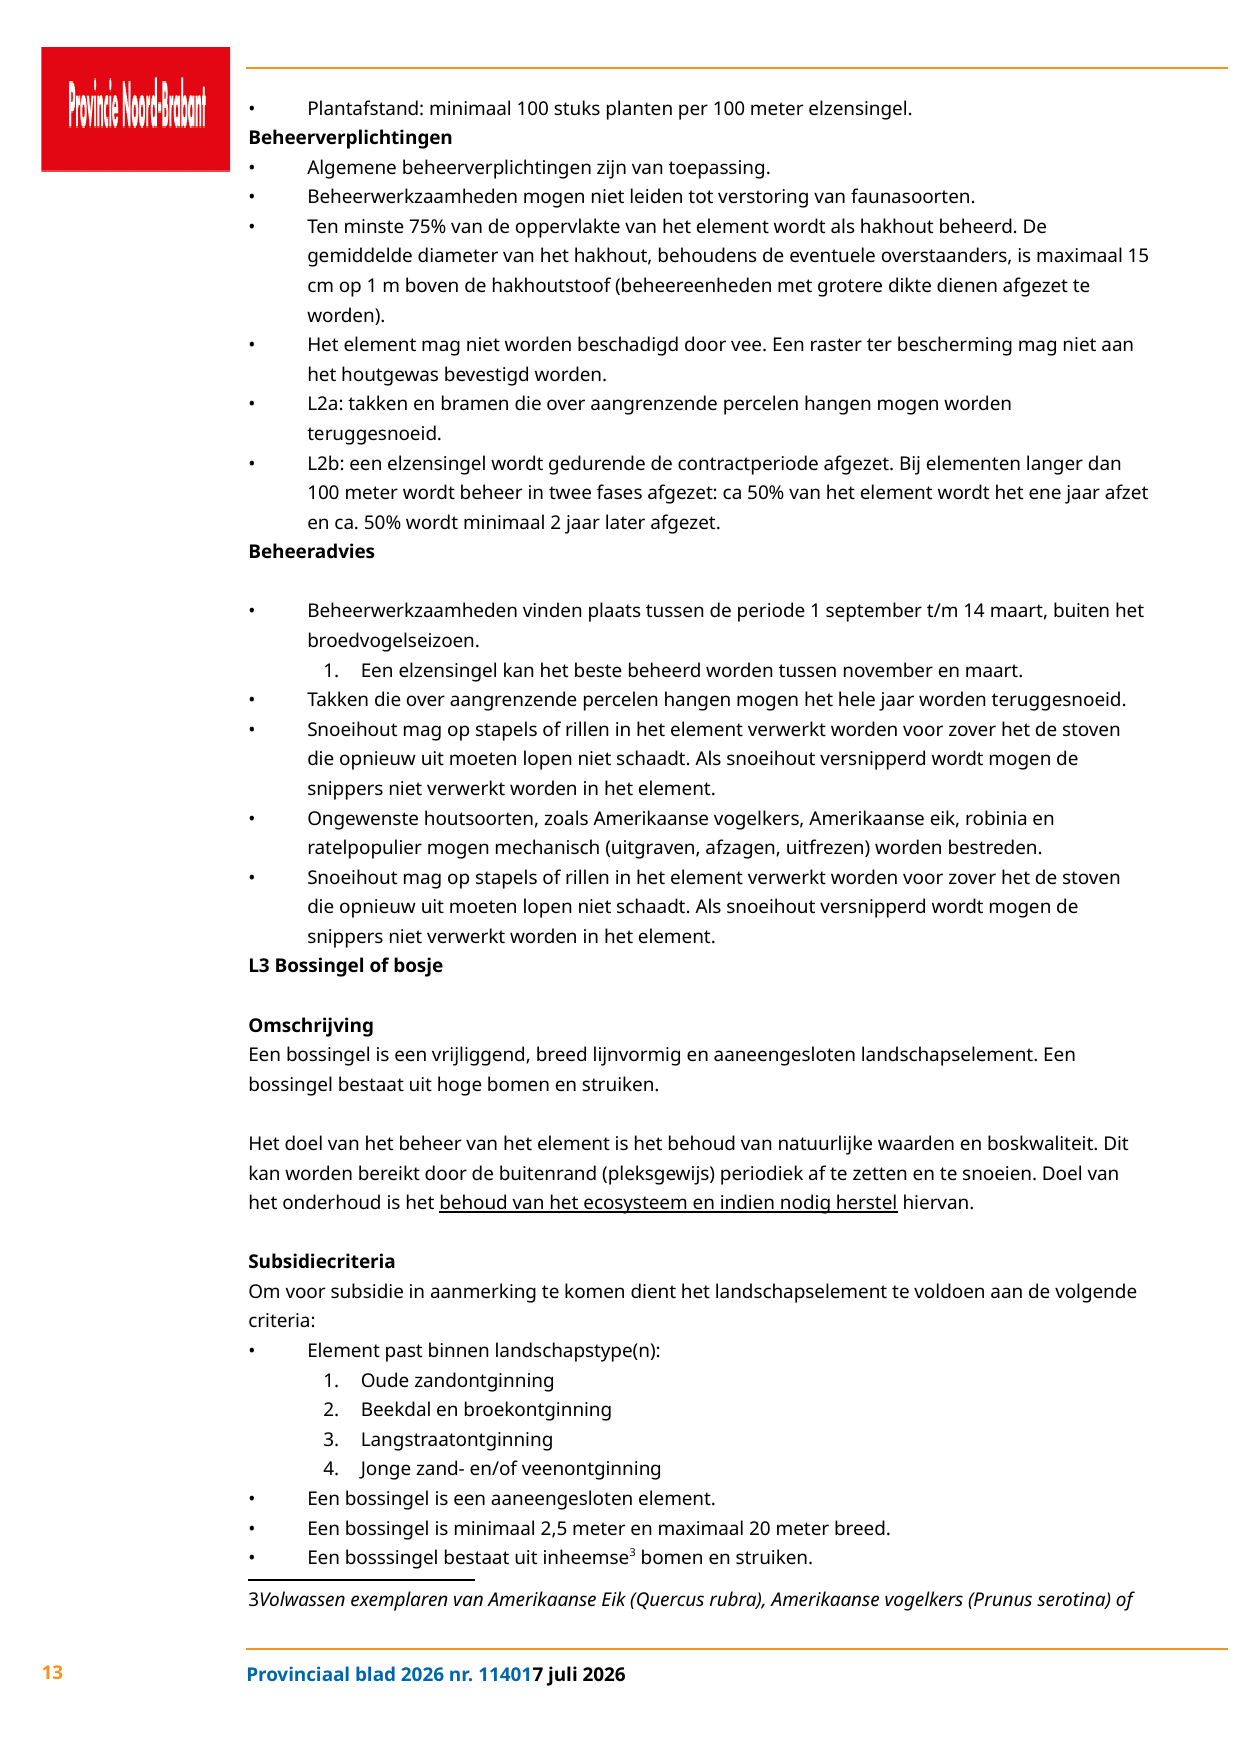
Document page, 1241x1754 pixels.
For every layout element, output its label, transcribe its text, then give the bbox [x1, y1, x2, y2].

text Beheeradvies [248, 538, 1152, 564]
list Snoeihout mag op stapels of rillen in het element verwerkt worden voor zover het de stoven die opnieuw uit moeten lopen niet schaadt. Als snoeihout versnipperd wordt mogen de snippers niet verwerkt worden in het element. [248, 716, 1152, 801]
list Jonge zand- en/of veenontginning [323, 1456, 1152, 1481]
text Een bossingel is een vrijliggend, breed lijnvormig en aaneengesloten landschapselement. Een bossingel bestaat uit hoge bomen en struiken. [248, 1041, 1152, 1097]
text Omschrijving [248, 1012, 1152, 1038]
list Een bosssingel bestaat uit inheemse bomen en struiken. [248, 1544, 1152, 1570]
list Beheerwerkzaamheden mogen niet leiden tot verstoring van faunasoorten. [248, 183, 1152, 209]
list Volwassen exemplaren van Amerikaanse Eik (Quercus rubra), Amerikaanse vogelkers (Prunus serotina) of [248, 1586, 1152, 1612]
list Een bossingel is minimaal 2,5 meter en maximaal 20 meter breed. [248, 1515, 1152, 1541]
text Om voor subsidie in aanmerking te komen dient het landschapselement te voldoen aan de volgende criteria: [248, 1278, 1152, 1333]
list Takken die over aangrenzende percelen hangen mogen het hele jaar worden teruggesnoeid. [248, 686, 1152, 712]
picture [41, 47, 231, 172]
list Een bossingel is een aaneengesloten element. [248, 1485, 1152, 1511]
list Beheerwerkzaamheden vinden plaats tussen de periode 1 september t/m 14 maart, buiten het broedvogelseizoen. [248, 598, 1152, 653]
text Beheerverplichtingen [248, 124, 1152, 150]
list Het element mag niet worden beschadigd door vee. Een raster ter bescherming mag niet aan het houtgewas bevestigd worden. [248, 331, 1152, 387]
list L2a: takken en bramen die over aangrenzende percelen hangen mogen worden teruggesnoeid. [248, 391, 1152, 446]
list Oude zandontginning [323, 1367, 1152, 1393]
list Beekdal en broekontginning [323, 1396, 1152, 1422]
text Het doel van het beheer van het element is het behoud van natuurlijke waarden en boskwaliteit. Dit kan worden bereikt door de buitenrand (pleksgewijs) periodiek af te zetten en te snoeien. Doel van het onderhoud is het behoud van het ecosysteem en indien nodig herstel hiervan. [248, 1130, 1152, 1215]
list Ten minste 75% van de oppervlakte van het element wordt als hakhout beheerd. De gemiddelde diameter van het hakhout, behoudens de eventuele overstaanders, is maximaal 15 cm op 1 m boven de hakhoutstoof (beheereenheden met grotere dikte dienen afgezet te worden). [248, 213, 1152, 328]
text Subsidiecriteria [248, 1248, 1152, 1274]
list Element past binnen landschapstype(n): [248, 1337, 1152, 1363]
list Een elzensingel kan het beste beheerd worden tussen november en maart. [323, 657, 1152, 683]
list Snoeihout mag op stapels of rillen in het element verwerkt worden voor zover het de stoven die opnieuw uit moeten lopen niet schaadt. Als snoeihout versnipperd wordt mogen de snippers niet verwerkt worden in het element. [248, 864, 1152, 949]
list Ongewenste houtsoorten, zoals Amerikaanse vogelkers, Amerikaanse eik, robinia en ratelpopulier mogen mechanisch (uitgraven, afzagen, uitfrezen) worden bestreden. [248, 805, 1152, 860]
text L3 Bossingel of bosje [248, 953, 1152, 978]
list Algemene beheerverplichtingen zijn van toepassing. [248, 154, 1152, 180]
list L2b: een elzensingel wordt gedurende de contractperiode afgezet. Bij elementen langer dan 100 meter wordt beheer in twee fases afgezet: ca 50% van het element wordt het ene jaar afzet en ca. 50% wordt minimaal 2 jaar later afgezet. [248, 450, 1152, 535]
list Plantafstand: minimaal 100 stuks planten per 100 meter elzensingel. [248, 95, 1152, 121]
list Langstraatontginning [323, 1426, 1152, 1452]
